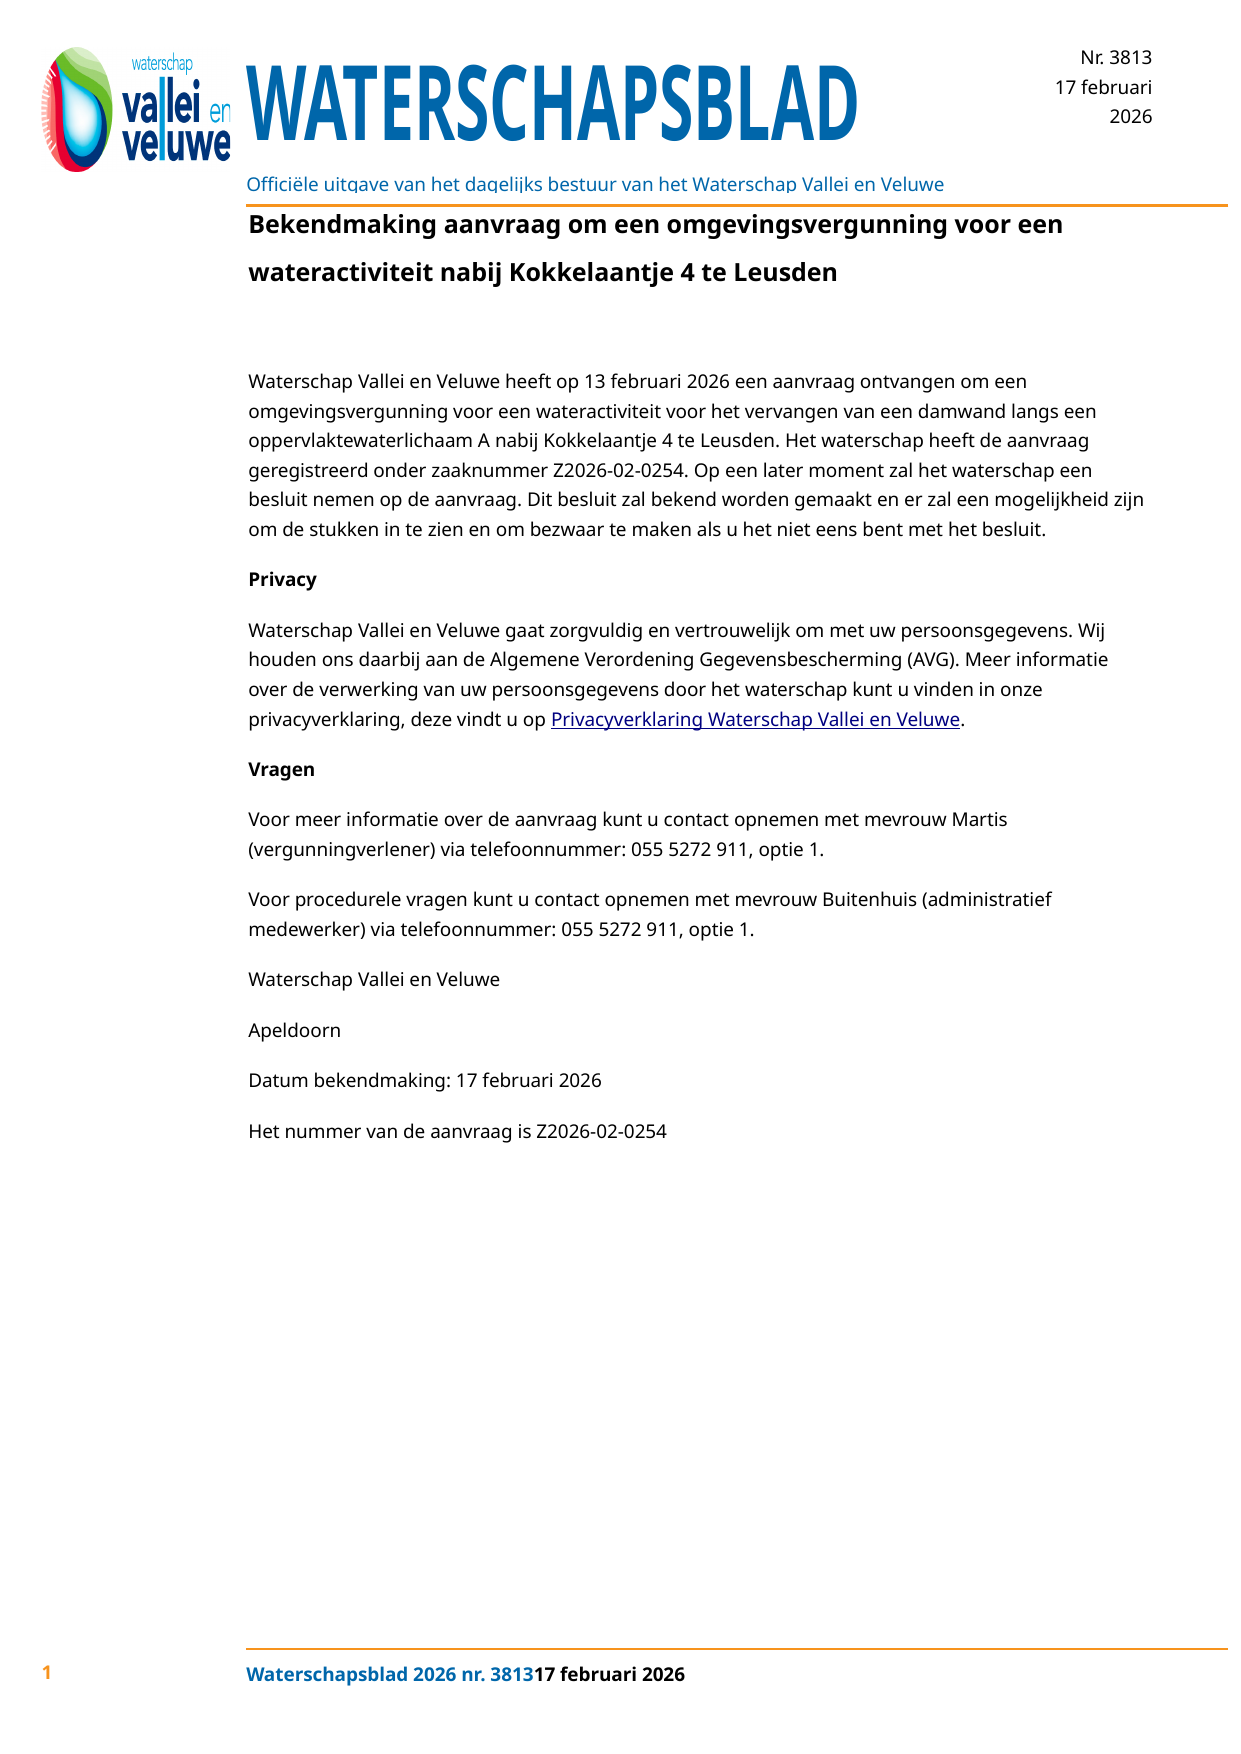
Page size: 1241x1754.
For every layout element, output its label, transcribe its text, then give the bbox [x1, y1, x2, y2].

text Apeldoorn [248, 1017, 1152, 1043]
text Het nummer van de aanvraag is Z2026-02-0254 [248, 1118, 1152, 1144]
text Waterschap Vallei en Veluwe gaat zorgvuldig en vertrouwelijk om met uw persoonsgegevens. Wij houden ons daarbij aan de Algemene Verordening Gegevensbescherming (AVG). Meer informatie over de verwerking van uw persoonsgegevens door het waterschap kunt u vinden in onze privacyverklaring, deze vindt u op Privacyverklaring Waterschap Vallei en Veluwe. [248, 617, 1152, 732]
text Voor procedurele vragen kunt u contact opnemen met mevrouw Buitenhuis (administratief medewerker) via telefoonnummer: 055 5272 911, optie 1. [248, 887, 1152, 942]
text Datum bekendmaking: 17 februari 2026 [248, 1067, 1152, 1093]
text Vragen [248, 756, 1152, 782]
text Voor meer informatie over de aanvraag kunt u contact opnemen met mevrouw Martis (vergunningverlener) via telefoonnummer: 055 5272 911, optie 1. [248, 807, 1152, 862]
text Waterschap Vallei en Veluwe heeft op 13 februari 2026 een aanvraag ontvangen om een omgevingsvergunning voor een wateractiviteit voor het vervangen van een damwand langs een oppervlaktewaterlichaam A nabij Kokkelaantje 4 te Leusden. Het waterschap heeft de aanvraag geregistreerd onder zaaknummer Z2026-02-0254. Op een later moment zal het waterschap een besluit nemen op de aanvraag. Dit besluit zal bekend worden gemaakt en er zal een mogelijkheid zijn om de stukken in te zien en om bezwaar te maken als u het niet eens bent met het besluit. [248, 368, 1152, 542]
text Bekendmaking aanvraag om een omgevingsvergunning voor een wateractiviteit nabij Kokkelaantje 4 te Leusden [248, 207, 1152, 288]
text Privacy [248, 567, 1152, 592]
picture [41, 47, 231, 172]
text Waterschap Vallei en Veluwe [248, 967, 1152, 992]
